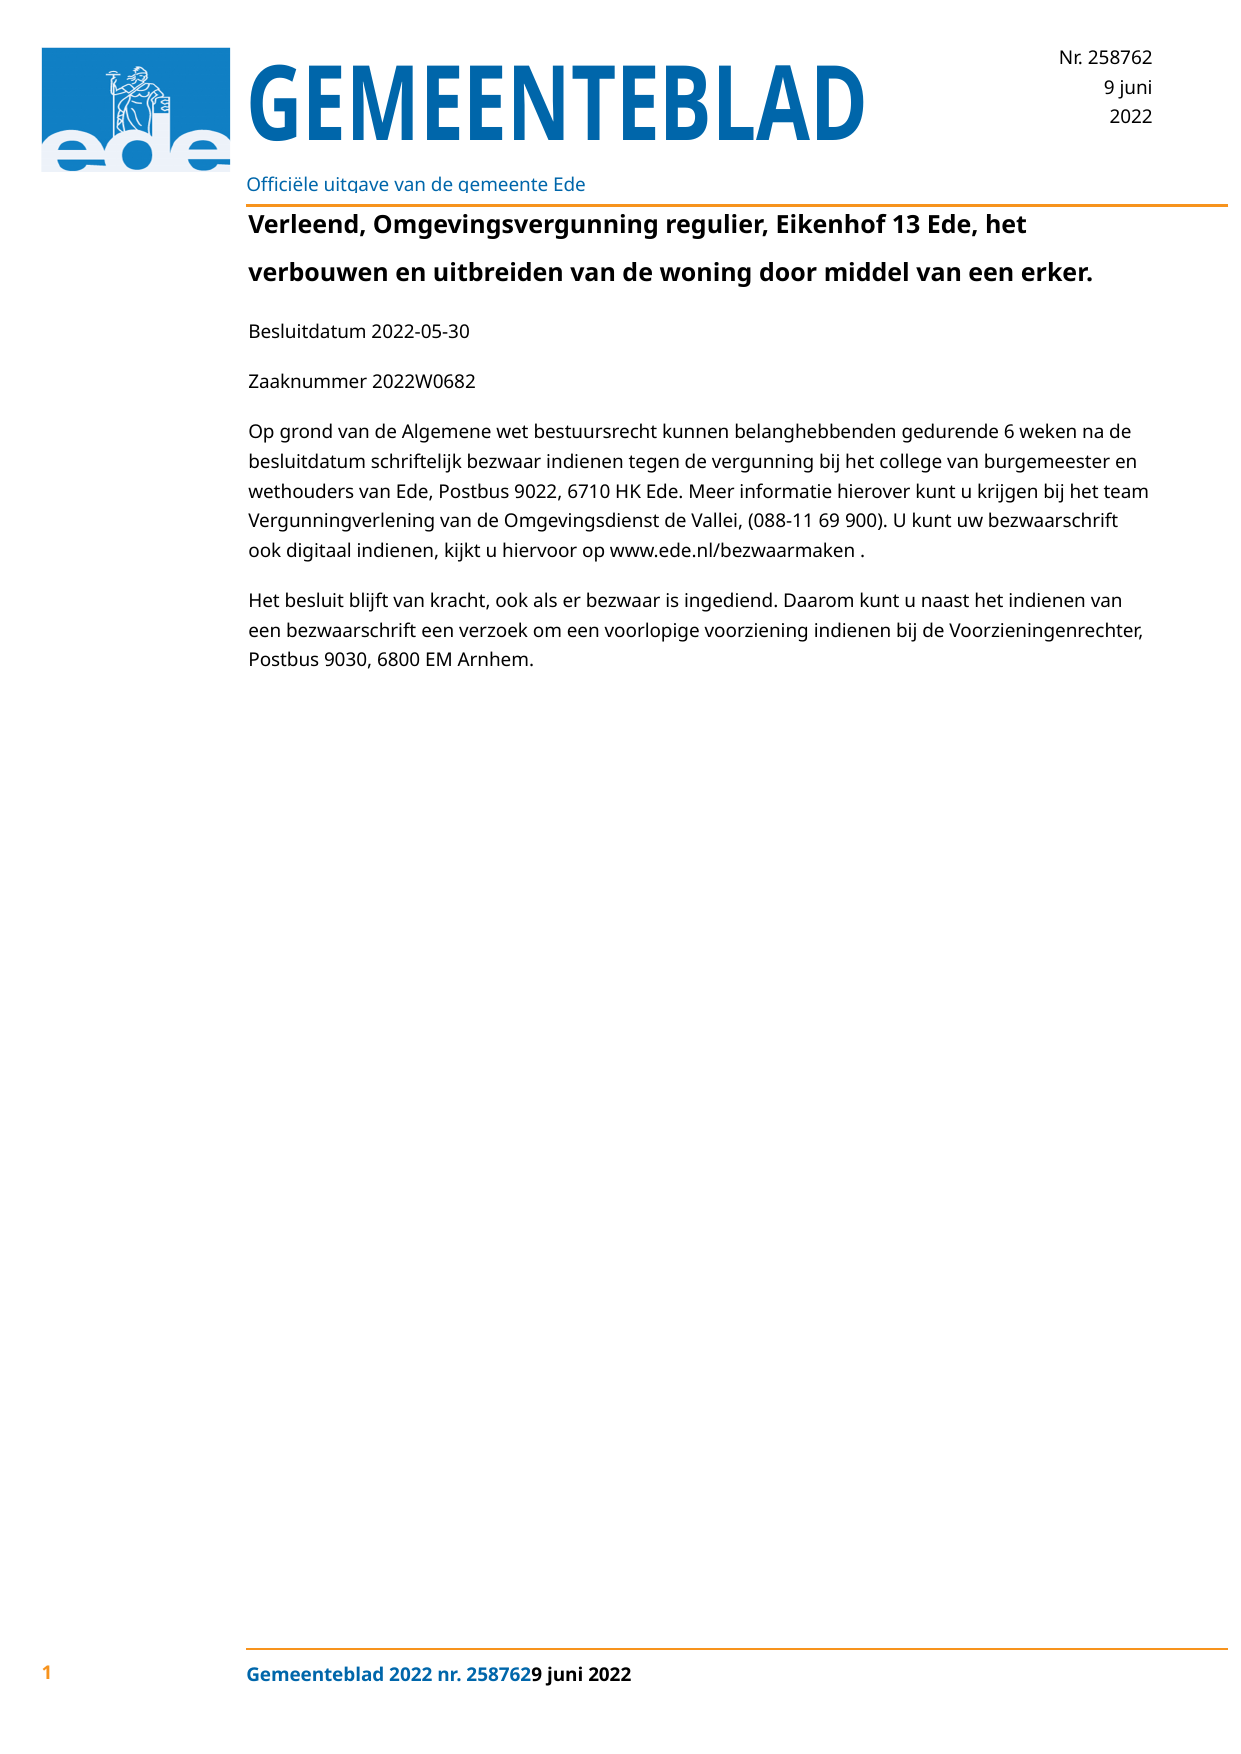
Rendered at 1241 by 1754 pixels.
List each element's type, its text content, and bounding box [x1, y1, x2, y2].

text Besluitdatum 2022-05-30 [248, 318, 1152, 344]
text Op grond van de Algemene wet bestuursrecht kunnen belanghebbenden gedurende 6 weken na de besluitdatum schriftelijk bezwaar indienen tegen de vergunning bij het college van burgemeester en wethouders van Ede, Postbus 9022, 6710 HK Ede. Meer informatie hierover kunt u krijgen bij het team Vergunningverlening van de Omgevingsdienst de Vallei, (088-11 69 900). U kunt uw bezwaarschrift ook digitaal indienen, kijkt u hiervoor op www.ede.nl/bezwaarmaken . [248, 419, 1152, 563]
picture [41, 47, 231, 172]
text Het besluit blijft van kracht, ook als er bezwaar is ingediend. Daarom kunt u naast het indienen van een bezwaarschrift een verzoek om een voorlopige voorziening indienen bij de Voorzieningenrechter, Postbus 9030, 6800 EM Arnhem. [248, 587, 1152, 672]
text Zaaknummer 2022W0682 [248, 368, 1152, 394]
text Verleend, Omgevingsvergunning regulier, Eikenhof 13 Ede, het verbouwen en uitbreiden van de woning door middel van een erker. [248, 207, 1152, 288]
